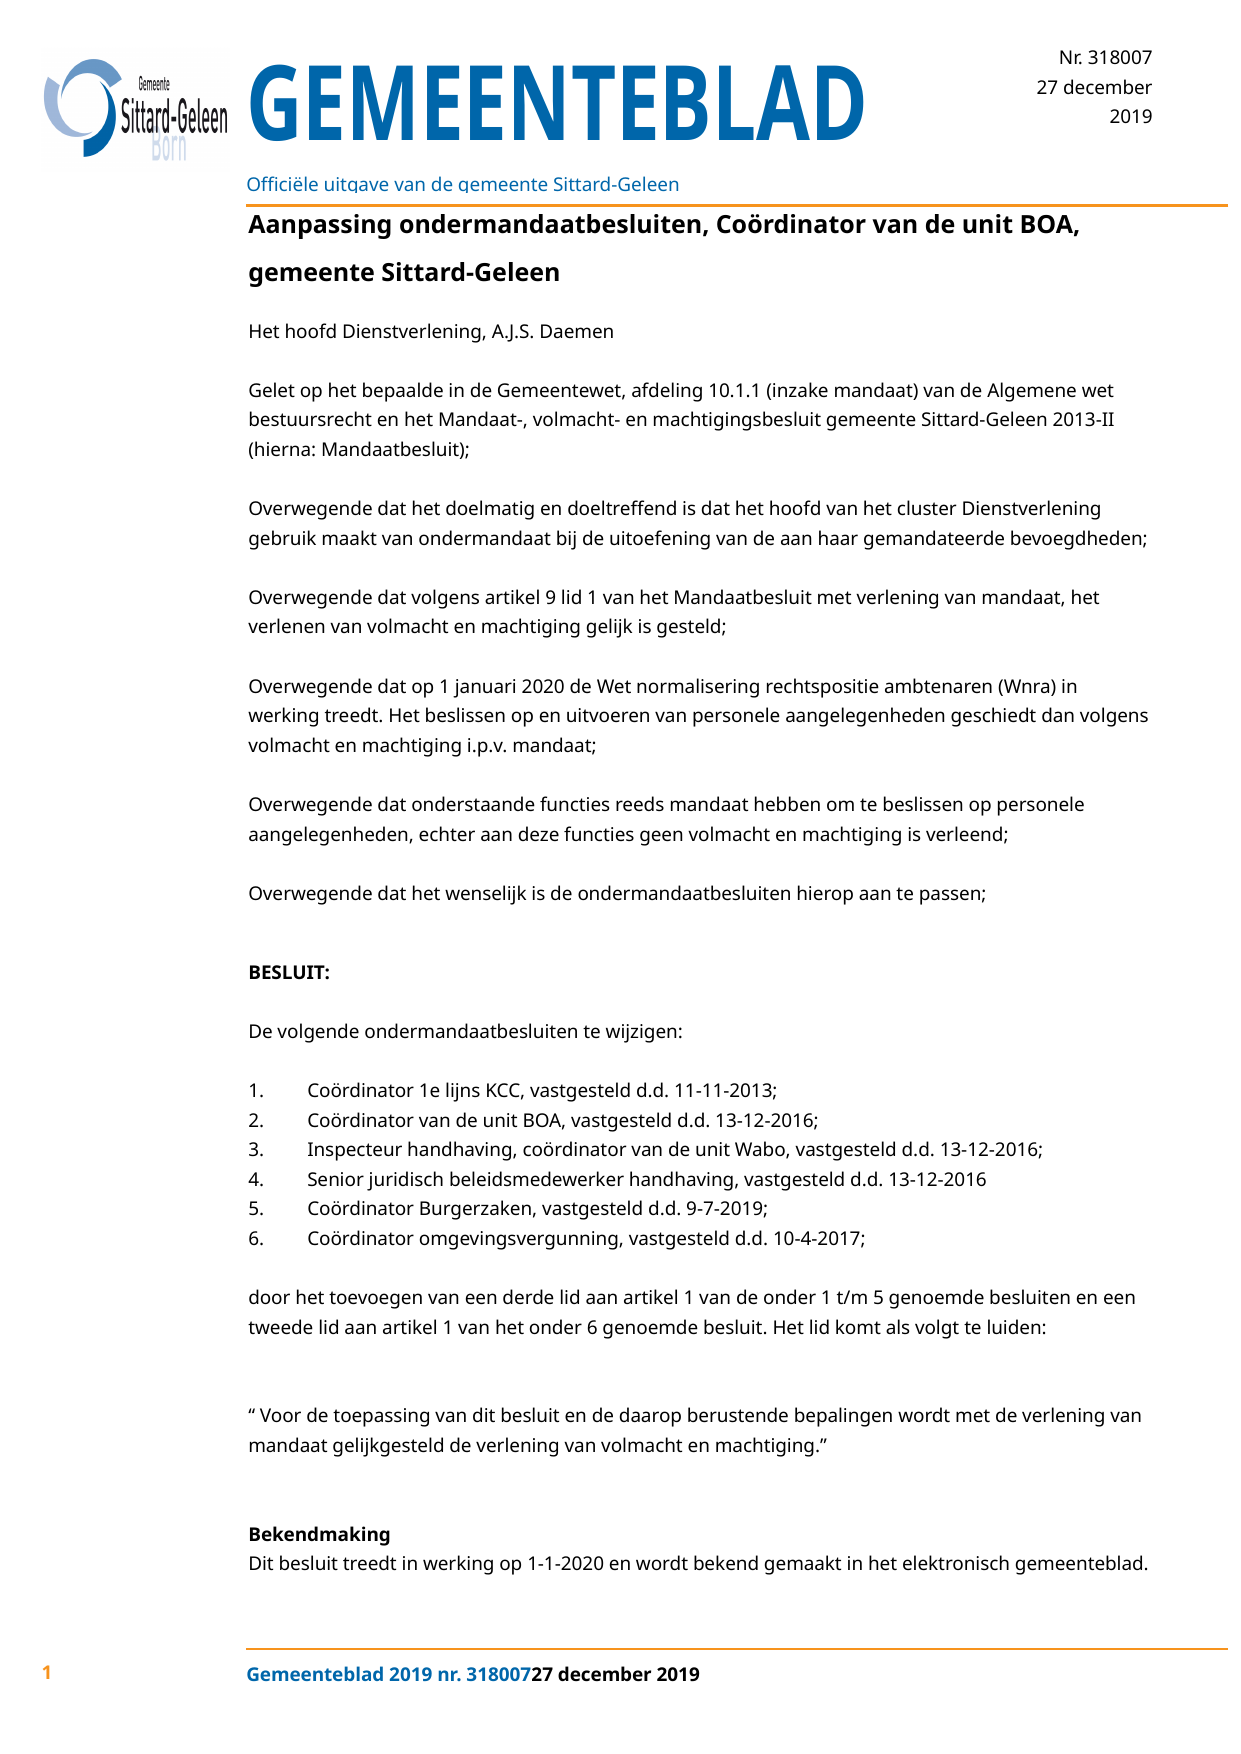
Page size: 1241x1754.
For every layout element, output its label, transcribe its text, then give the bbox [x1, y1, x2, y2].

list Senior juridisch beleidsmedewerker handhaving, vastgesteld d.d. 13-12-2016 [248, 1166, 1152, 1192]
text Overwegende dat het doelmatig en doeltreffend is dat het hoofd van het cluster Dienstverlening gebruik maakt van ondermandaat bij de uitoefening van de aan haar gemandateerde bevoegdheden; [248, 495, 1152, 551]
list Inspecteur handhaving, coördinator van de unit Wabo, vastgesteld d.d. 13-12-2016; [248, 1136, 1152, 1162]
text Aanpassing ondermandaatbesluiten, Coördinator van de unit BOA, gemeente Sittard-Geleen [248, 207, 1152, 288]
text Overwegende dat het wenselijk is de ondermandaatbesluiten hierop aan te passen; [248, 880, 1152, 906]
text Overwegende dat volgens artikel 9 lid 1 van het Mandaatbesluit met verlening van mandaat, het verlenen van volmacht en machtiging gelijk is gesteld; [248, 584, 1152, 639]
list Coördinator 1e lijns KCC, vastgesteld d.d. 11-11-2013; [248, 1077, 1152, 1103]
list Coördinator omgevingsvergunning, vastgesteld d.d. 10-4-2017; [248, 1225, 1152, 1251]
picture [41, 47, 231, 172]
text De volgende ondermandaatbesluiten te wijzigen: [248, 1018, 1152, 1044]
text Gelet op het bepaalde in de Gemeentewet, afdeling 10.1.1 (inzake mandaat) van de Algemene wet bestuursrecht en het Mandaat-, volmacht- en machtigingsbesluit gemeente Sittard-Geleen 2013-II [248, 377, 1152, 432]
text Overwegende dat onderstaande functies reeds mandaat hebben om te beslissen op personele aangelegenheden, echter aan deze functies geen volmacht en machtiging is verleend; [248, 791, 1152, 847]
text BESLUIT: [248, 959, 1152, 984]
list Coördinator van de unit BOA, vastgesteld d.d. 13-12-2016; [248, 1107, 1152, 1132]
text (hierna: Mandaatbesluit); [248, 436, 1152, 462]
list Coördinator Burgerzaken, vastgesteld d.d. 9-7-2019; [248, 1196, 1152, 1221]
text Het hoofd Dienstverlening, A.J.S. Daemen [248, 318, 1152, 344]
text Bekendmaking [248, 1521, 1152, 1547]
text Dit besluit treedt in werking op 1-1-2020 en wordt bekend gemaakt in het elektronisch gemeenteblad. [248, 1551, 1152, 1576]
text door het toevoegen van een derde lid aan artikel 1 van de onder 1 t/m 5 genoemde besluiten en een tweede lid aan artikel 1 van het onder 6 genoemde besluit. Het lid komt als volgt te luiden: [248, 1284, 1152, 1339]
text Overwegende dat op 1 januari 2020 de Wet normalisering rechtspositie ambtenaren (Wnra) in werking treedt. Het beslissen op en uitvoeren van personele aangelegenheden geschiedt dan volgens volmacht en machtiging i.p.v. mandaat; [248, 673, 1152, 758]
text “ Voor de toepassing van dit besluit en de daarop berustende bepalingen wordt met de verlening van mandaat gelijkgesteld de verlening van volmacht en machtiging.” [248, 1403, 1152, 1458]
